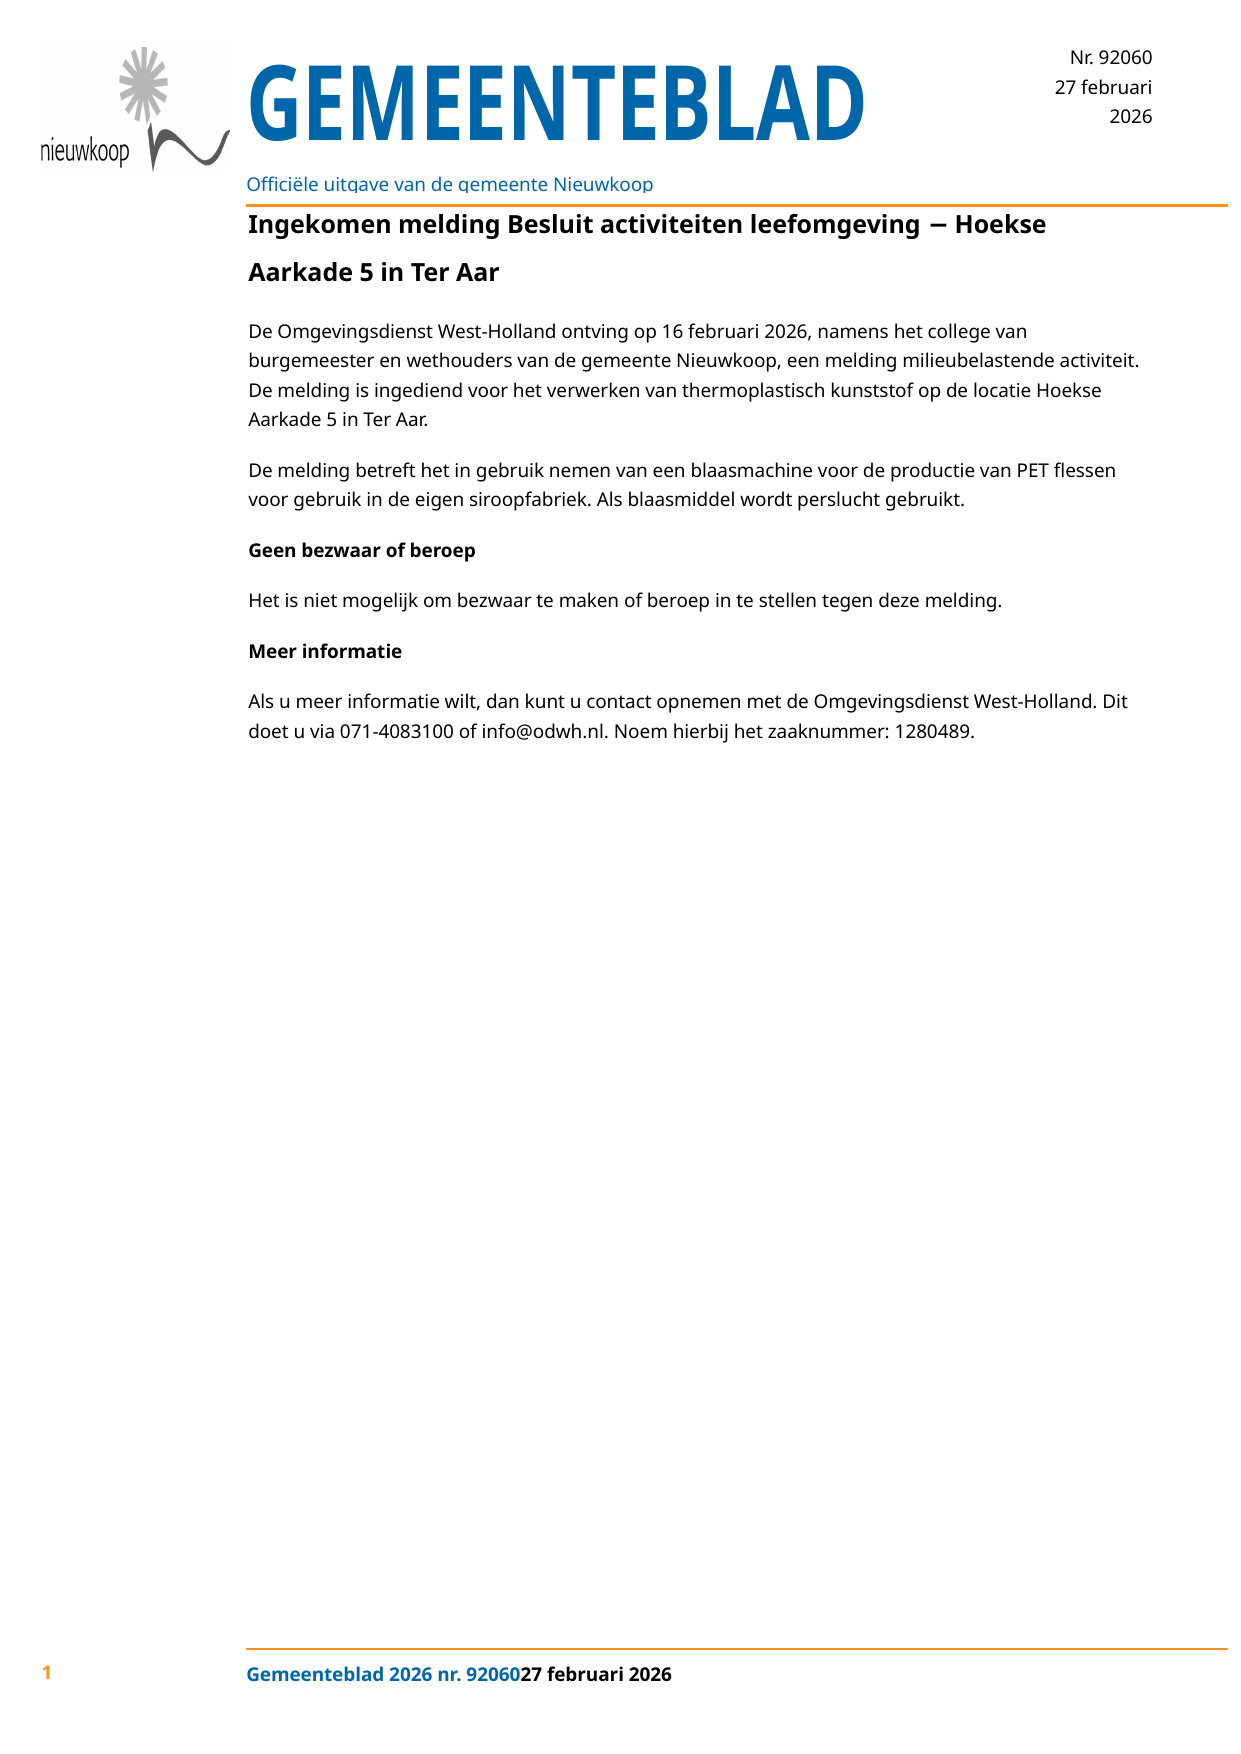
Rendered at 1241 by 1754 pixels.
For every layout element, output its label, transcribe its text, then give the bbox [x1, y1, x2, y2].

text De melding betreft het in gebruik nemen van een blaasmachine voor de productie van PET flessen voor gebruik in de eigen siroopfabriek. Als blaasmiddel wordt perslucht gebruikt. [248, 457, 1152, 512]
text Als u meer informatie wilt, dan kunt u contact opnemen met de Omgevingsdienst West-Holland. Dit doet u via 071‑4083100 of info@odwh.nl. Noem hierbij het zaaknummer: 1280489. [248, 688, 1152, 744]
text Het is niet mogelijk om bezwaar te maken of beroep in te stellen tegen deze melding. [248, 587, 1152, 613]
text Ingekomen melding Besluit activiteiten leefomgeving − Hoekse Aarkade 5 in Ter Aar [248, 207, 1152, 288]
text De Omgevingsdienst West-Holland ontving op 16 februari 2026, namens het college van burgemeester en wethouders van de gemeente Nieuwkoop, een melding milieubelastende activiteit. De melding is ingediend voor het verwerken van thermoplastisch kunststof op de locatie Hoekse Aarkade 5 in Ter Aar. [248, 318, 1152, 432]
text Geen bezwaar of beroep [248, 537, 1152, 563]
picture [41, 47, 231, 172]
text Meer informatie [248, 638, 1152, 664]
